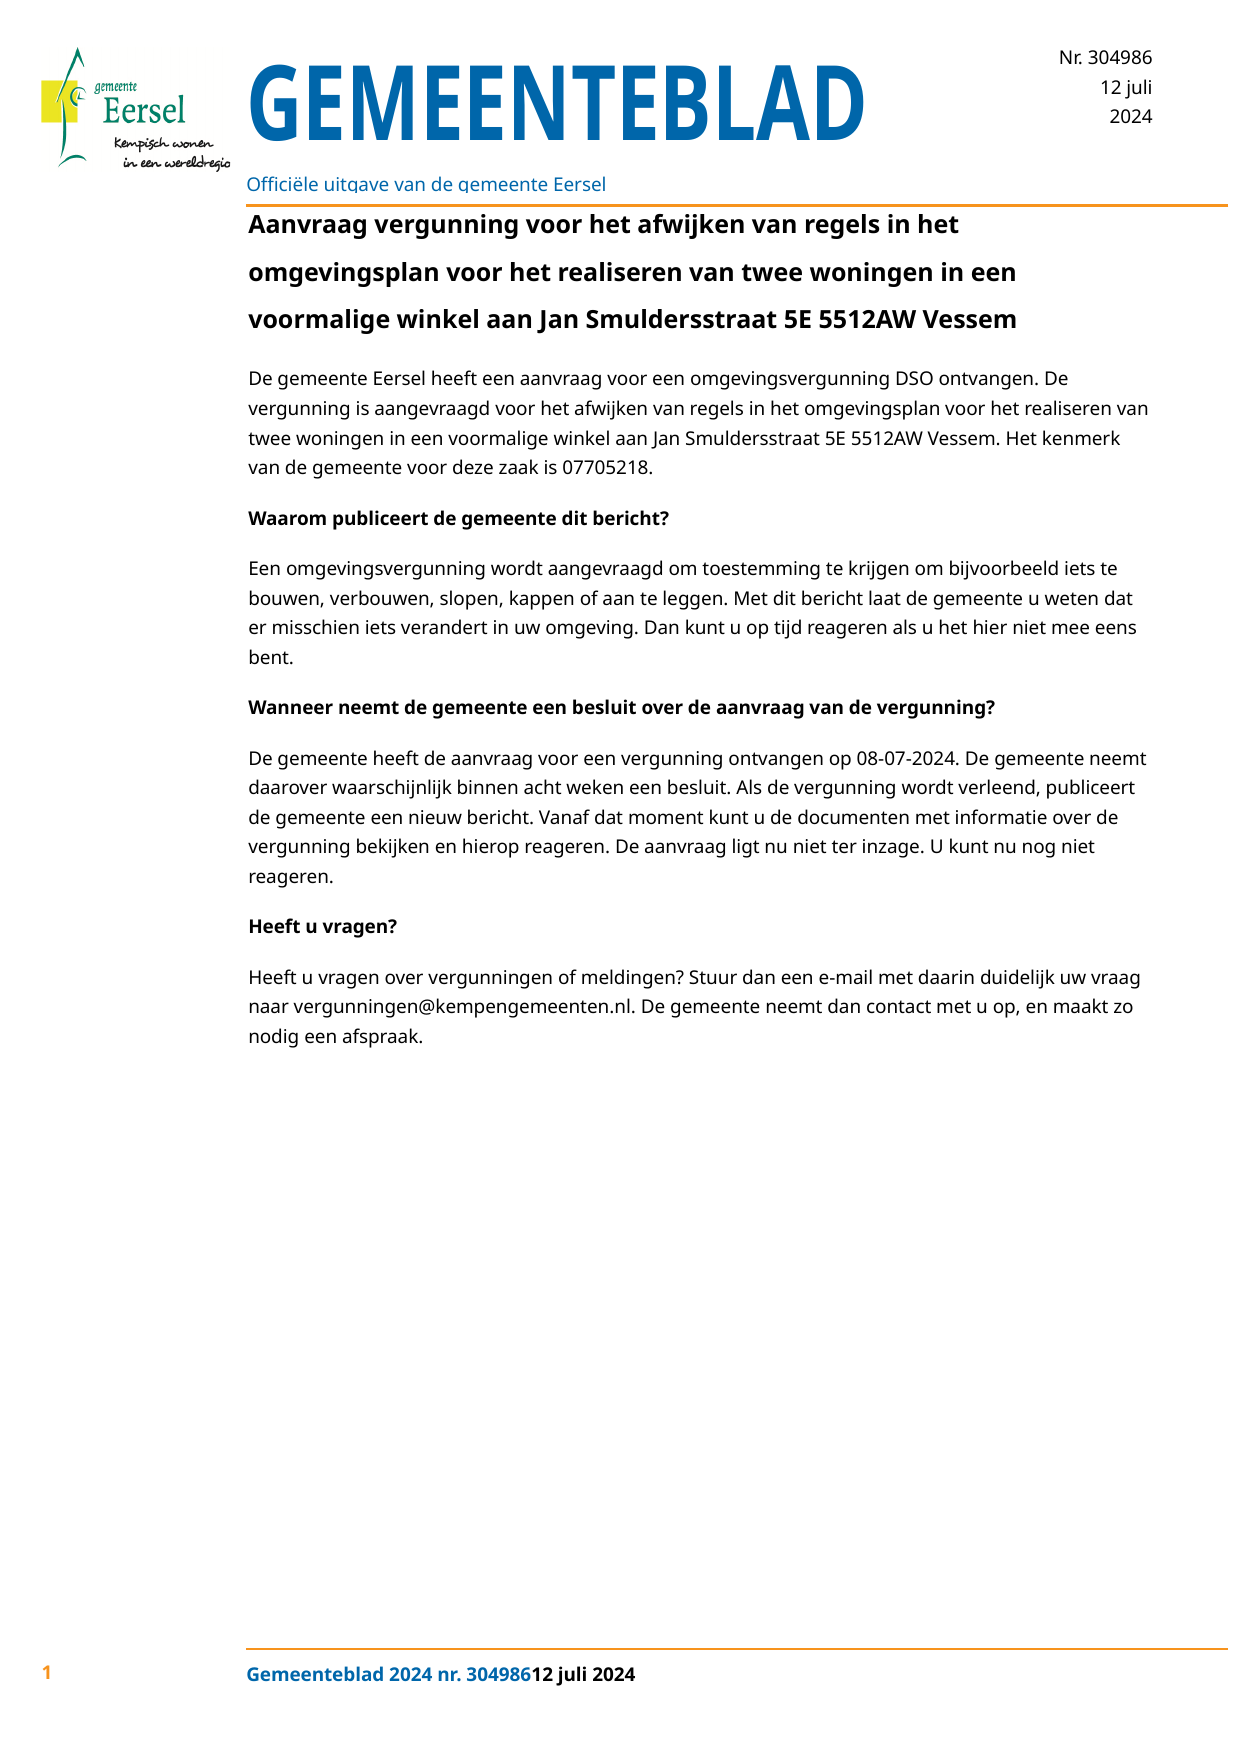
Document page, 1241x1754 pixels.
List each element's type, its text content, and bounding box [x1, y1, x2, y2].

text Een omgevingsvergunning wordt aangevraagd om toestemming te krijgen om bijvoorbeeld iets te bouwen, verbouwen, slopen, kappen of aan te leggen. Met dit bericht laat de gemeente u weten dat er misschien iets verandert in uw omgeving. Dan kunt u op tijd reageren als u het hier niet mee eens bent. [248, 555, 1152, 669]
text Waarom publiceert de gemeente dit bericht? [248, 505, 1152, 530]
picture [41, 47, 231, 172]
text De gemeente Eersel heeft een aanvraag voor een omgevingsvergunning DSO ontvangen. De vergunning is aangevraagd voor het afwijken van regels in het omgevingsplan voor het realiseren van twee woningen in een voormalige winkel aan Jan Smuldersstraat 5E 5512AW Vessem. Het kenmerk van de gemeente voor deze zaak is 07705218. [248, 366, 1152, 480]
text Aanvraag vergunning voor het afwijken van regels in het omgevingsplan voor het realiseren van twee woningen in een voormalige winkel aan Jan Smuldersstraat 5E 5512AW Vessem [248, 207, 1152, 336]
text Wanneer neemt de gemeente een besluit over de aanvraag van de vergunning? [248, 694, 1152, 720]
text Heeft u vragen? [248, 913, 1152, 939]
text De gemeente heeft de aanvraag voor een vergunning ontvangen op 08-07-2024. De gemeente neemt daarover waarschijnlijk binnen acht weken een besluit. Als de vergunning wordt verleend, publiceert de gemeente een nieuw bericht. Vanaf dat moment kunt u de documenten met informatie over de vergunning bekijken en hierop reageren. De aanvraag ligt nu niet ter inzage. U kunt nu nog niet reageren. [248, 745, 1152, 889]
text Heeft u vragen over vergunningen of meldingen? Stuur dan een e-mail met daarin duidelijk uw vraag naar vergunningen@kempengemeenten.nl. De gemeente neemt dan contact met u op, en maakt zo nodig een afspraak. [248, 964, 1152, 1049]
